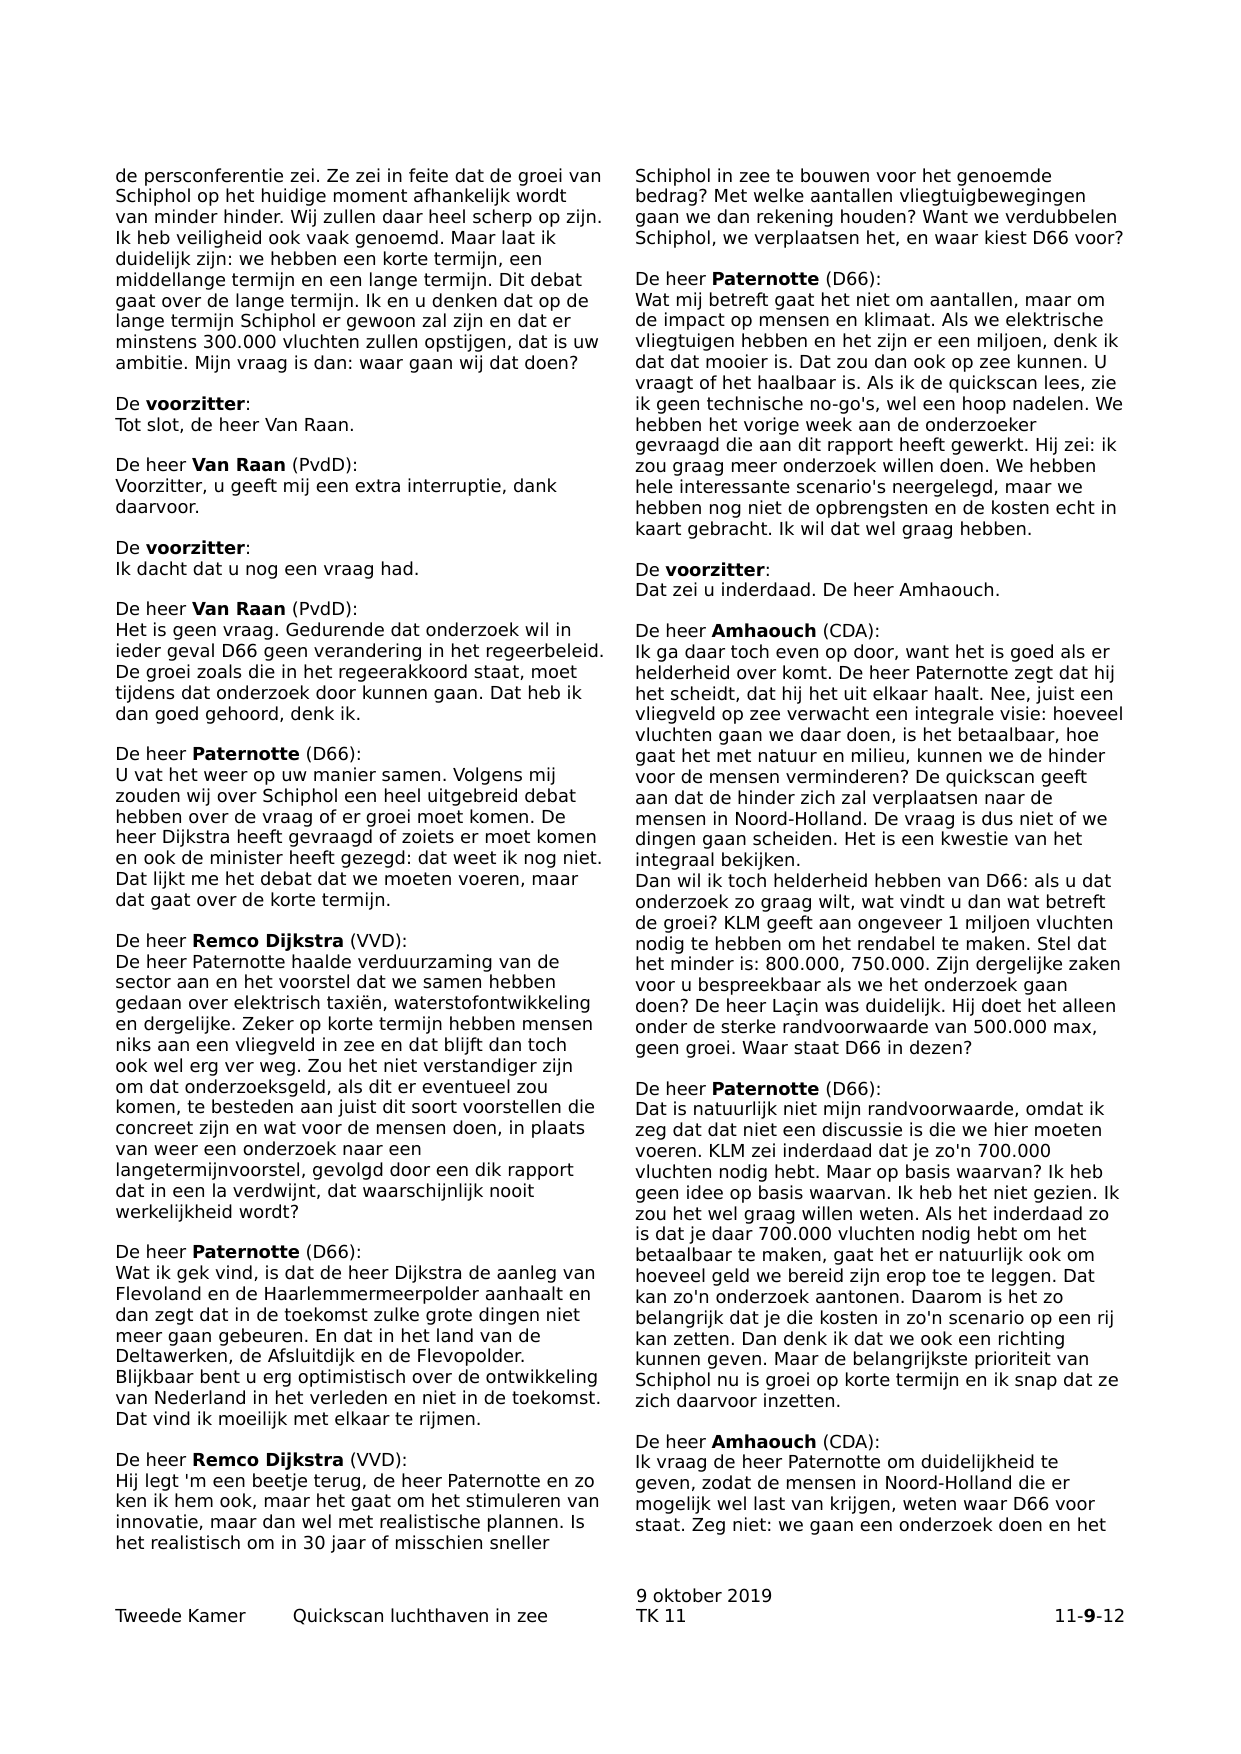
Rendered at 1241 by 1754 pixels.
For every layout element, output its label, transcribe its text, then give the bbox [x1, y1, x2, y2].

text U vat het weer op uw manier samen. Volgens mij zouden wij over Schiphol een heel uitgebreid debat hebben over de vraag of er groei moet komen. De heer Dijkstra heeft gevraagd of zoiets er moet komen en ook de minister heeft gezegd: dat weet ik nog niet. Dat lijkt me het debat dat we moeten voeren, maar dat gaat over de korte termijn. [115, 765, 605, 911]
text Dat is natuurlijk niet mijn randvoorwaarde, omdat ik zeg dat dat niet een discussie is die we hier moeten voeren. KLM zei inderdaad dat je zo'n 700.000 vluchten nodig hebt. Maar op basis waarvan? Ik heb geen idee op basis waarvan. Ik heb het niet gezien. Ik zou het wel graag willen weten. Als het inderdaad zo is dat je daar 700.000 vluchten nodig hebt om het betaalbaar te maken, gaat het er natuurlijk ook om hoeveel geld we bereid zijn erop toe te leggen. Dat kan zo'n onderzoek aantonen. Daarom is het zo belangrijk dat je die kosten in zo'n scenario op een rij kan zetten. Dan denk ik dat we ook een richting kunnen geven. Maar de belangrijkste prioriteit van Schiphol nu is groei op korte termijn en ik snap dat ze zich daarvoor inzetten. [635, 1099, 1125, 1412]
text Hij legt 'm een beetje terug, de heer Paternotte en zo ken ik hem ook, maar het gaat om het stimuleren van innovatie, maar dan wel met realistische plannen. Is het realistisch om in 30 jaar of misschien sneller [115, 1470, 605, 1554]
text De voorzitter: [115, 394, 605, 414]
text Voorzitter, u geeft mij een extra interruptie, dank daarvoor. [115, 476, 605, 518]
text Wat mij betreft gaat het niet om aantallen, maar om de impact op mensen en klimaat. Als we elektrische vliegtuigen hebben en het zijn er een miljoen, denk ik dat dat mooier is. Dat zou dan ook op zee kunnen. U vraagt of het haalbaar is. Als ik de quickscan lees, zie ik geen technische no-go's, wel een hoop nadelen. We hebben het vorige week aan de onderzoeker gevraagd die aan dit rapport heeft gewerkt. Hij zei: ik zou graag meer onderzoek willen doen. We hebben hele interessante scenario's neergelegd, maar we hebben nog niet de opbrengsten en de kosten echt in kaart gebracht. Ik wil dat wel graag hebben. [635, 289, 1125, 539]
text Dat zei u inderdaad. De heer Amhaouch. [635, 580, 1125, 601]
text De heer Amhaouch (CDA): [635, 621, 1125, 642]
text De heer Paternotte (D66): [115, 1242, 605, 1263]
text Wat ik gek vind, is dat de heer Dijkstra de aanleg van Flevoland en de Haarlemmermeerpolder aanhaalt en dan zegt dat in de toekomst zulke grote dingen niet meer gaan gebeuren. En dat in het land van de Deltawerken, de Afsluitdijk en de Flevopolder. Blijkbaar bent u erg optimistisch over de ontwikkeling van Nederland in het verleden en niet in de toekomst. Dat vind ik moeilijk met elkaar te rijmen. [115, 1263, 605, 1429]
text Ik ga daar toch even op door, want het is goed als er helderheid over komt. De heer Paternotte zegt dat hij het scheidt, dat hij het uit elkaar haalt. Nee, juist een vliegveld op zee verwacht een integrale visie: hoeveel vluchten gaan we daar doen, is het betaalbaar, hoe gaat het met natuur en milieu, kunnen we de hinder voor de mensen verminderen? De quickscan geeft aan dat de hinder zich zal verplaatsen naar de mensen in Noord-Holland. De vraag is dus niet of we dingen gaan scheiden. Het is een kwestie van het integraal bekijken. [635, 642, 1125, 871]
text Dan wil ik toch helderheid hebben van D66: als u dat onderzoek zo graag wilt, wat vindt u dan wat betreft de groei? KLM geeft aan ongeveer 1 miljoen vluchten nodig te hebben om het rendabel te maken. Stel dat het minder is: 800.000, 750.000. Zijn dergelijke zaken voor u bespreekbaar als we het onderzoek gaan doen? De heer Laçin was duidelijk. Hij doet het alleen onder de sterke randvoorwaarde van 500.000 max, geen groei. Waar staat D66 in dezen? [635, 871, 1125, 1058]
text Tot slot, de heer Van Raan. [115, 414, 605, 435]
text De heer Paternotte (D66): [635, 269, 1125, 289]
text Schiphol in zee te bouwen voor het genoemde bedrag? Met welke aantallen vliegtuigbewegingen gaan we dan rekening houden? Want we verdubbelen Schiphol, we verplaatsen het, en waar kiest D66 voor? [635, 165, 1125, 249]
text De heer Van Raan (PvdD): [115, 599, 605, 620]
text De heer Remco Dijkstra (VVD): [115, 931, 605, 951]
text De heer Remco Dijkstra (VVD): [115, 1449, 605, 1470]
text Ik vraag de heer Paternotte om duidelijkheid te geven, zodat de mensen in Noord-Holland die er mogelijk wel last van krijgen, weten waar D66 voor staat. Zeg niet: we gaan een onderzoek doen en het [635, 1452, 1125, 1536]
text De voorzitter: [635, 559, 1125, 580]
text De heer Amhaouch (CDA): [635, 1432, 1125, 1452]
text De heer Paternotte (D66): [115, 744, 605, 765]
text De heer Van Raan (PvdD): [115, 455, 605, 476]
text De voorzitter: [115, 538, 605, 558]
text Het is geen vraag. Gedurende dat onderzoek wil in ieder geval D66 geen verandering in het regeerbeleid. De groei zoals die in het regeerakkoord staat, moet tijdens dat onderzoek door kunnen gaan. Dat heb ik dan goed gehoord, denk ik. [115, 620, 605, 724]
text Ik dacht dat u nog een vraag had. [115, 558, 605, 579]
text De heer Paternotte haalde verduurzaming van de sector aan en het voorstel dat we samen hebben gedaan over elektrisch taxiën, waterstofontwikkeling en dergelijke. Zeker op korte termijn hebben mensen niks aan een vliegveld in zee en dat blijft dan toch ook wel erg ver weg. Zou het niet verstandiger zijn om dat onderzoeksgeld, als dit er eventueel zou komen, te besteden aan juist dit soort voorstellen die concreet zijn en wat voor de mensen doen, in plaats van weer een onderzoek naar een langetermijnvoorstel, gevolgd door een dik rapport dat in een la verdwijnt, dat waarschijnlijk nooit werkelijkheid wordt? [115, 951, 605, 1222]
text De heer Paternotte (D66): [635, 1078, 1125, 1099]
text de persconferentie zei. Ze zei in feite dat de groei van Schiphol op het huidige moment afhankelijk wordt van minder hinder. Wij zullen daar heel scherp op zijn. Ik heb veiligheid ook vaak genoemd. Maar laat ik duidelijk zijn: we hebben een korte termijn, een middellange termijn en een lange termijn. Dit debat gaat over de lange termijn. Ik en u denken dat op de lange termijn Schiphol er gewoon zal zijn en dat er minstens 300.000 vluchten zullen opstijgen, dat is uw ambitie. Mijn vraag is dan: waar gaan wij dat doen? [115, 165, 605, 374]
